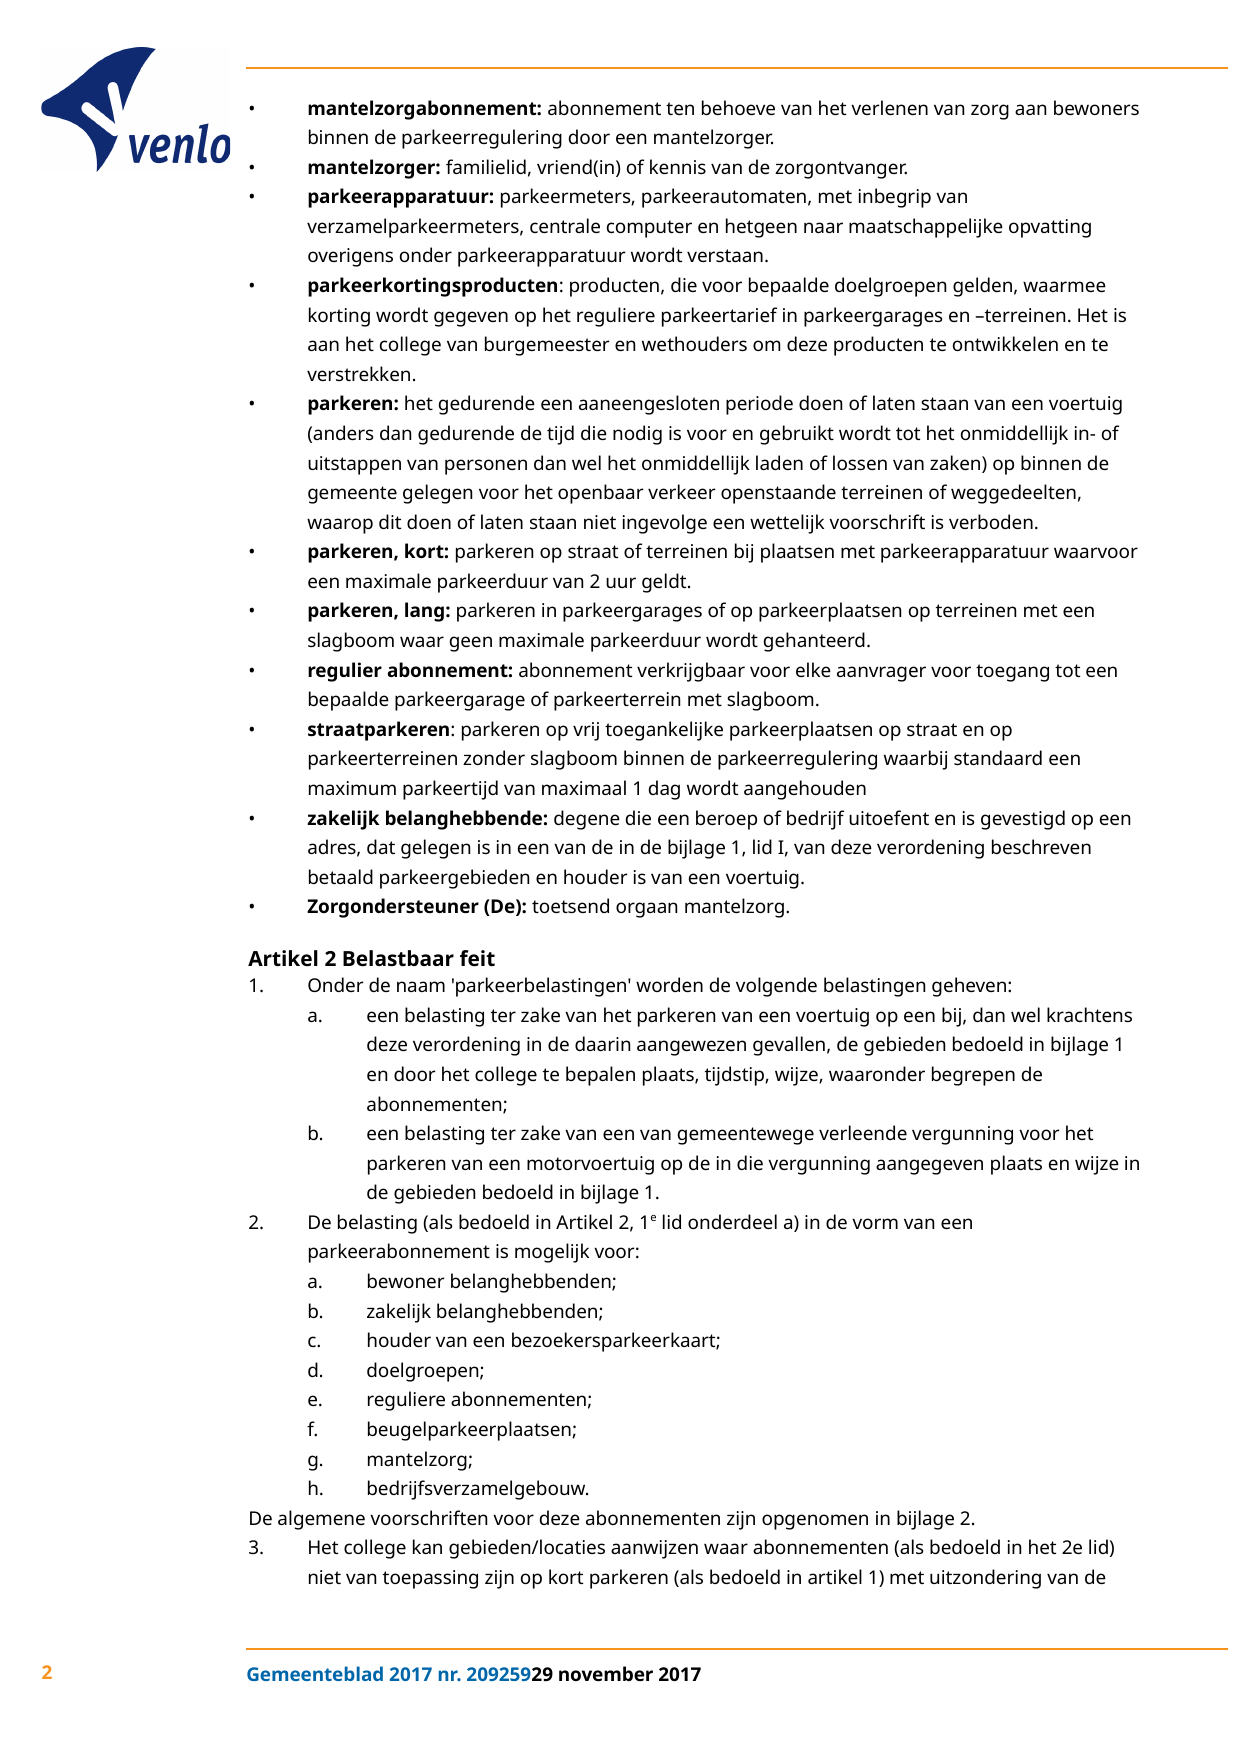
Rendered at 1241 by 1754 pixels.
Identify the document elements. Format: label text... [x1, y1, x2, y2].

list parkeerapparatuur: parkeermeters, parkeerautomaten, met inbegrip van verzamelparkeermeters, centrale computer en hetgeen naar maatschappelijke opvatting overigens onder parkeerapparatuur wordt verstaan. [248, 183, 1152, 268]
list parkeren, lang: parkeren in parkeergarages of op parkeerplaatsen op terreinen met een slagboom waar geen maximale parkeerduur wordt gehanteerd. [248, 598, 1152, 653]
list Zorgondersteuner (De): toetsend orgaan mantelzorg. [248, 893, 1152, 919]
list zakelijk belanghebbende: degene die een beroep of bedrijf uitoefent en is gevestigd op een adres, dat gelegen is in een van de in de bijlage 1, lid I, van deze verordening beschreven betaald parkeergebieden en houder is van een voertuig. [248, 805, 1152, 890]
list houder van een bezoekersparkeerkaart; [307, 1327, 1152, 1353]
list regulier abonnement: abonnement verkrijgbaar voor elke aanvrager voor toegang tot een bepaalde parkeergarage of parkeerterrein met slagboom. [248, 657, 1152, 712]
list parkeren, kort: parkeren op straat of terreinen bij plaatsen met parkeerapparatuur waarvoor een maximale parkeerduur van 2 uur geldt. [248, 538, 1152, 594]
list beugelparkeerplaatsen; [307, 1416, 1152, 1442]
list een belasting ter zake van een van gemeentewege verleende vergunning voor het parkeren van een motorvoertuig op de in die vergunning aangegeven plaats en wijze in de gebieden bedoeld in bijlage 1. [307, 1120, 1152, 1205]
list straatparkeren: parkeren op vrij toegankelijke parkeerplaatsen op straat en op parkeerterreinen zonder slagboom binnen de parkeerregulering waarbij standaard een maximum parkeertijd van maximaal 1 dag wordt aangehouden [248, 716, 1152, 801]
list De belasting (als bedoeld in Artikel 2, 1e lid onderdeel a) in de vorm van een parkeerabonnement is mogelijk voor: [248, 1209, 1152, 1264]
list Onder de naam 'parkeerbelastingen' worden de volgende belastingen geheven: [248, 972, 1152, 998]
list een belasting ter zake van het parkeren van een voertuig op een bij, dan wel krachtens deze verordening in de daarin aangewezen gevallen, de gebieden bedoeld in bijlage 1 en door het college te bepalen plaats, tijdstip, wijze, waaronder begrepen de abonnementen; [307, 1002, 1152, 1116]
list Het college kan gebieden/locaties aanwijzen waar abonnementen (als bedoeld in het 2e lid) niet van toepassing zijn op kort parkeren (als bedoeld in artikel 1) met uitzondering van de [248, 1534, 1152, 1590]
list reguliere abonnementen; [307, 1387, 1152, 1412]
list parkeerkortingsproducten: producten, die voor bepaalde doelgroepen gelden, waarmee korting wordt gegeven op het reguliere parkeertarief in parkeergarages en –terreinen. Het is aan het college van burgemeester en wethouders om deze producten te ontwikkelen en te verstrekken. [248, 272, 1152, 387]
picture [41, 47, 231, 172]
list parkeren: het gedurende een aaneengesloten periode doen of laten staan van een voertuig (anders dan gedurende de tijd die nodig is voor en gebruikt wordt tot het onmiddellijk in- of uitstappen van personen dan wel het onmiddellijk laden of lossen van zaken) op binnen de gemeente gelegen voor het openbaar verkeer openstaande terreinen of weggedeelten, waarop dit doen of laten staan niet ingevolge een wettelijk voorschrift is verboden. [248, 391, 1152, 535]
list mantelzorgabonnement: abonnement ten behoeve van het verlenen van zorg aan bewoners binnen de parkeerregulering door een mantelzorger. [248, 95, 1152, 150]
list zakelijk belanghebbenden; [307, 1298, 1152, 1323]
list doelgroepen; [307, 1357, 1152, 1383]
text De algemene voorschriften voor deze abonnementen zijn opgenomen in bijlage 2. [248, 1505, 1152, 1531]
list bedrijfsverzamelgebouw. [307, 1475, 1152, 1501]
list mantelzorg; [307, 1446, 1152, 1471]
list bewoner belanghebbenden; [307, 1268, 1152, 1294]
list mantelzorger: familielid, vriend(in) of kennis van de zorgontvanger. [248, 154, 1152, 180]
text Artikel 2 Belastbaar feit [248, 944, 1152, 972]
